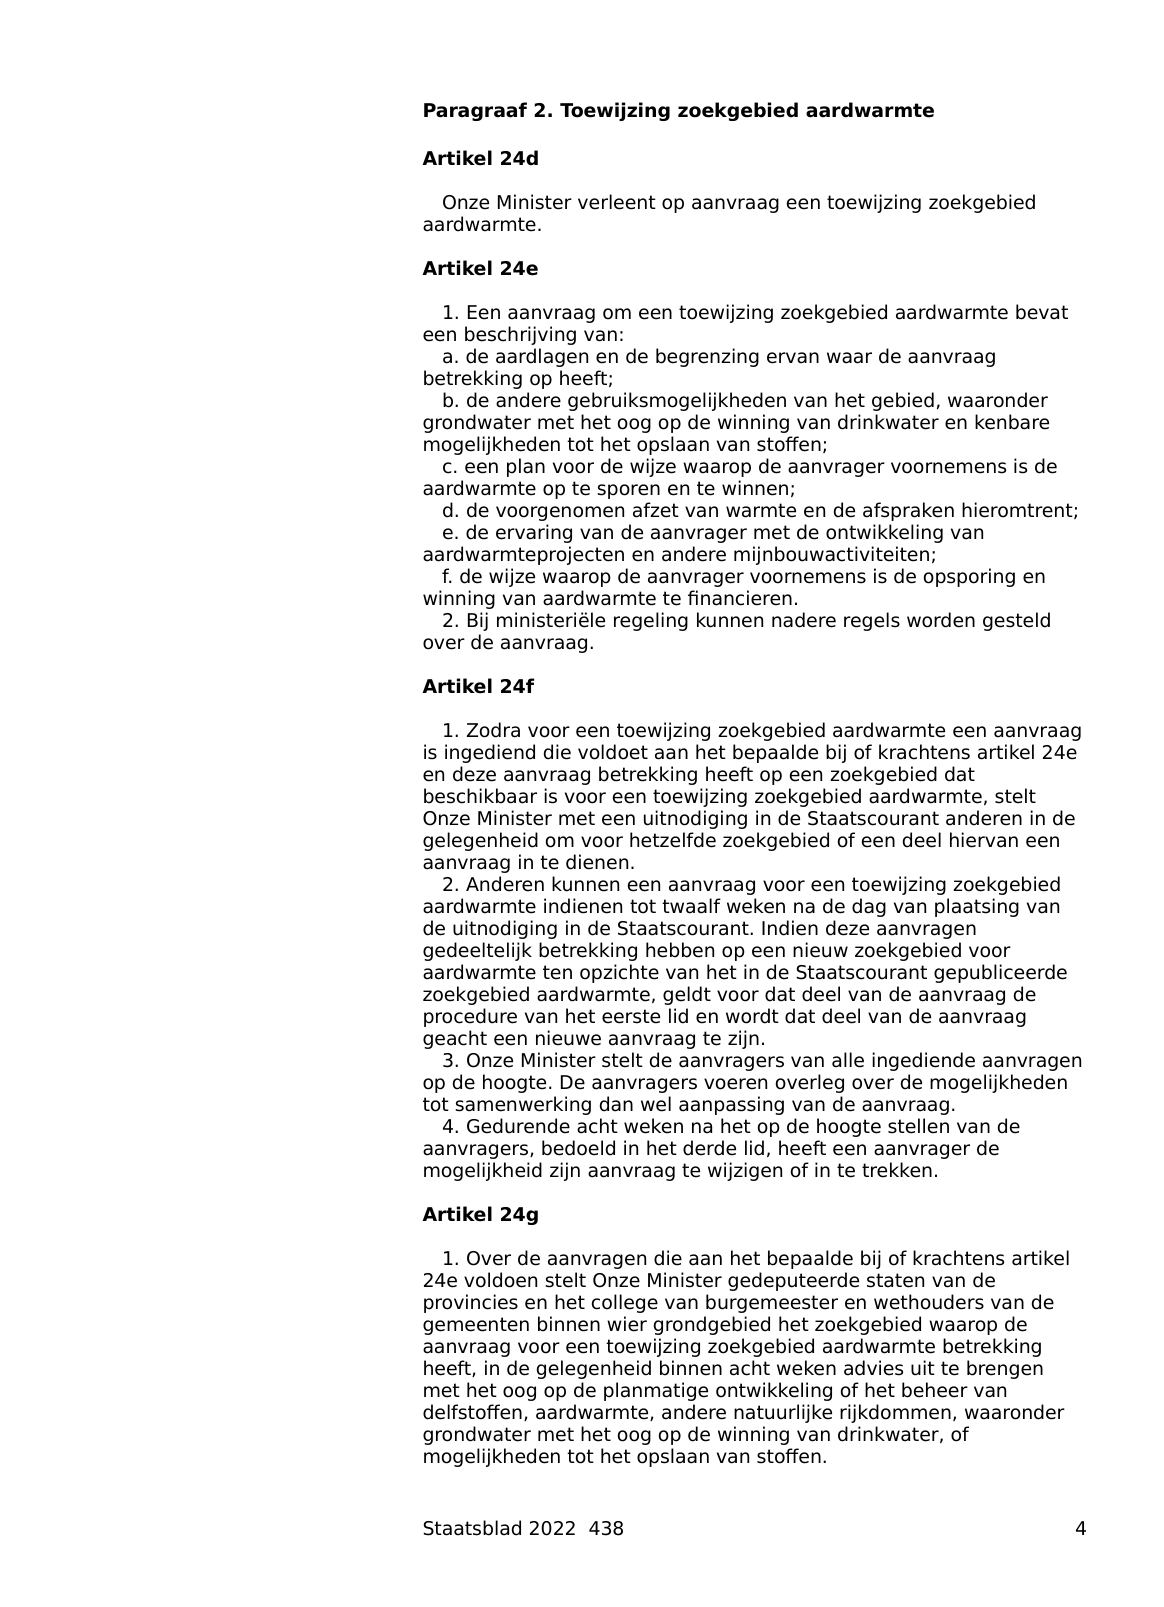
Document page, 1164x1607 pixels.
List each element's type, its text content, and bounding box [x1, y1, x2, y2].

subtitle Artikel 24d [422, 147, 1087, 169]
text 3. Onze Minister stelt de aanvragers van alle ingediende aanvragen op de hoogte. De aanvragers voeren overleg over de mogelijkheden tot samenwerking dan wel aanpassing van de aanvraag. [422, 1049, 1087, 1116]
subtitle Artikel 24f [422, 676, 1087, 698]
text 2. Anderen kunnen een aanvraag voor een toewijzing zoekgebied aardwarmte indienen tot twaalf weken na de dag van plaatsing van de uitnodiging in de Staatscourant. Indien deze aanvragen gedeeltelijk betrekking hebben op een nieuw zoekgebied voor aardwarmte ten opzichte van het in de Staatscourant gepubliceerde zoekgebied aardwarmte, geldt voor dat deel van de aanvraag de procedure van het eerste lid en wordt dat deel van de aanvraag geacht een nieuwe aanvraag te zijn. [422, 874, 1087, 1049]
text 4. Gedurende acht weken na het op de hoogte stellen van de aanvragers, bedoeld in het derde lid, heeft een aanvrager de mogelijkheid zijn aanvraag te wijzigen of in te trekken. [422, 1116, 1087, 1181]
text d. de voorgenomen afzet van warmte en de afspraken hieromtrent; [422, 500, 1087, 522]
text a. de aardlagen en de begrenzing ervan waar de aanvraag betrekking op heeft; [422, 346, 1087, 390]
subtitle Artikel 24g [422, 1204, 1087, 1226]
text Onze Minister verleent op aanvraag een toewijzing zoekgebied aardwarmte. [422, 192, 1087, 236]
text 1. Een aanvraag om een toewijzing zoekgebied aardwarmte bevat een beschrijving van: [422, 302, 1087, 346]
text f. de wijze waarop de aanvrager voornemens is de opsporing en winning van aardwarmte te financieren. [422, 566, 1087, 609]
subtitle Paragraaf 2. Toewijzing zoekgebied aardwarmte [422, 100, 1087, 122]
text b. de andere gebruiksmogelijkheden van het gebied, waaronder grondwater met het oog op de winning van drinkwater en kenbare mogelijkheden tot het opslaan van stoffen; [422, 390, 1087, 456]
text 1. Zodra voor een toewijzing zoekgebied aardwarmte een aanvraag is ingediend die voldoet aan het bepaalde bij of krachtens artikel 24e en deze aanvraag betrekking heeft op een zoekgebied dat beschikbaar is voor een toewijzing zoekgebied aardwarmte, stelt Onze Minister met een uitnodiging in de Staatscourant anderen in de gelegenheid om voor hetzelfde zoekgebied of een deel hiervan een aanvraag in te dienen. [422, 720, 1087, 874]
text e. de ervaring van de aanvrager met de ontwikkeling van aardwarmteprojecten en andere mijnbouwactiviteiten; [422, 522, 1087, 566]
subtitle Artikel 24e [422, 258, 1087, 280]
text 2. Bij ministeriële regeling kunnen nadere regels worden gesteld over de aanvraag. [422, 609, 1087, 653]
text c. een plan voor de wijze waarop de aanvrager voornemens is de aardwarmte op te sporen en te winnen; [422, 456, 1087, 500]
text 1. Over de aanvragen die aan het bepaalde bij of krachtens artikel 24e voldoen stelt Onze Minister gedeputeerde staten van de provincies en het college van burgemeester en wethouders van de gemeenten binnen wier grondgebied het zoekgebied waarop de aanvraag voor een toewijzing zoekgebied aardwarmte betrekking heeft, in de gelegenheid binnen acht weken advies uit te brengen met het oog op de planmatige ontwikkeling of het beheer van delfstoffen, aardwarmte, andere natuurlijke rijkdommen, waaronder grondwater met het oog op de winning van drinkwater, of mogelijkheden tot het opslaan van stoffen. [422, 1248, 1087, 1468]
